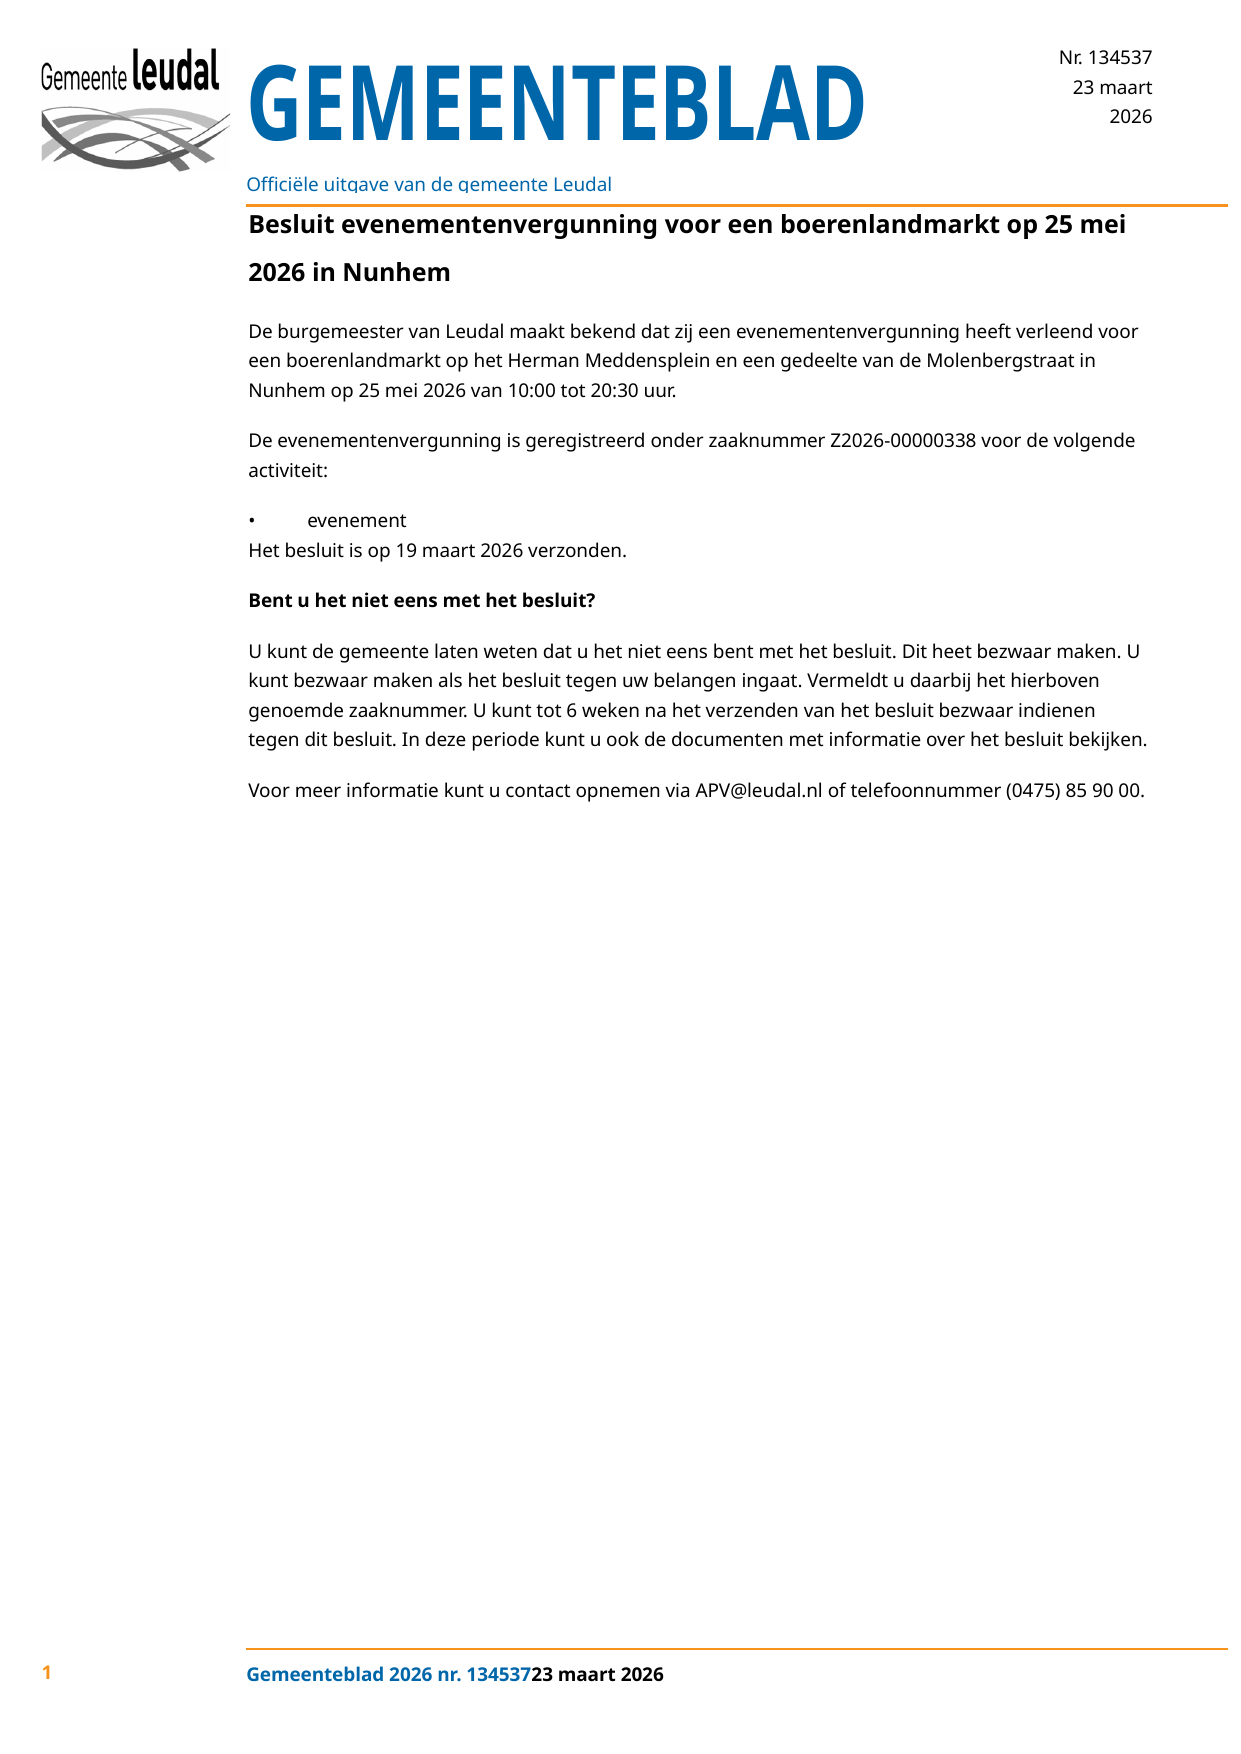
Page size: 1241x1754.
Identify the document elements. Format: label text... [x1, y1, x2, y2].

text Voor meer informatie kunt u contact opnemen via APV@leudal.nl of telefoonnummer (0475) 85 90 00. [248, 777, 1152, 803]
text Het besluit is op 19 maart 2026 verzonden. [248, 537, 1152, 563]
text Besluit evenementenvergunning voor een boerenlandmarkt op 25 mei 2026 in Nunhem [248, 207, 1152, 288]
picture [41, 47, 231, 172]
list evenement [248, 507, 1152, 533]
text U kunt de gemeente laten weten dat u het niet eens bent met het besluit. Dit heet bezwaar maken. U kunt bezwaar maken als het besluit tegen uw belangen ingaat. Vermeldt u daarbij het hierboven genoemde zaaknummer. U kunt tot 6 weken na het verzenden van het besluit bezwaar indienen tegen dit besluit. In deze periode kunt u ook de documenten met informatie over het besluit bekijken. [248, 638, 1152, 752]
text De burgemeester van Leudal maakt bekend dat zij een evenementenvergunning heeft verleend voor een boerenlandmarkt op het Herman Meddensplein en een gedeelte van de Molenbergstraat in Nunhem op 25 mei 2026 van 10:00 tot 20:30 uur. [248, 318, 1152, 403]
text De evenementenvergunning is geregistreerd onder zaaknummer Z2026-00000338 voor de volgende activiteit: [248, 427, 1152, 483]
text Bent u het niet eens met het besluit? [248, 587, 1152, 613]
